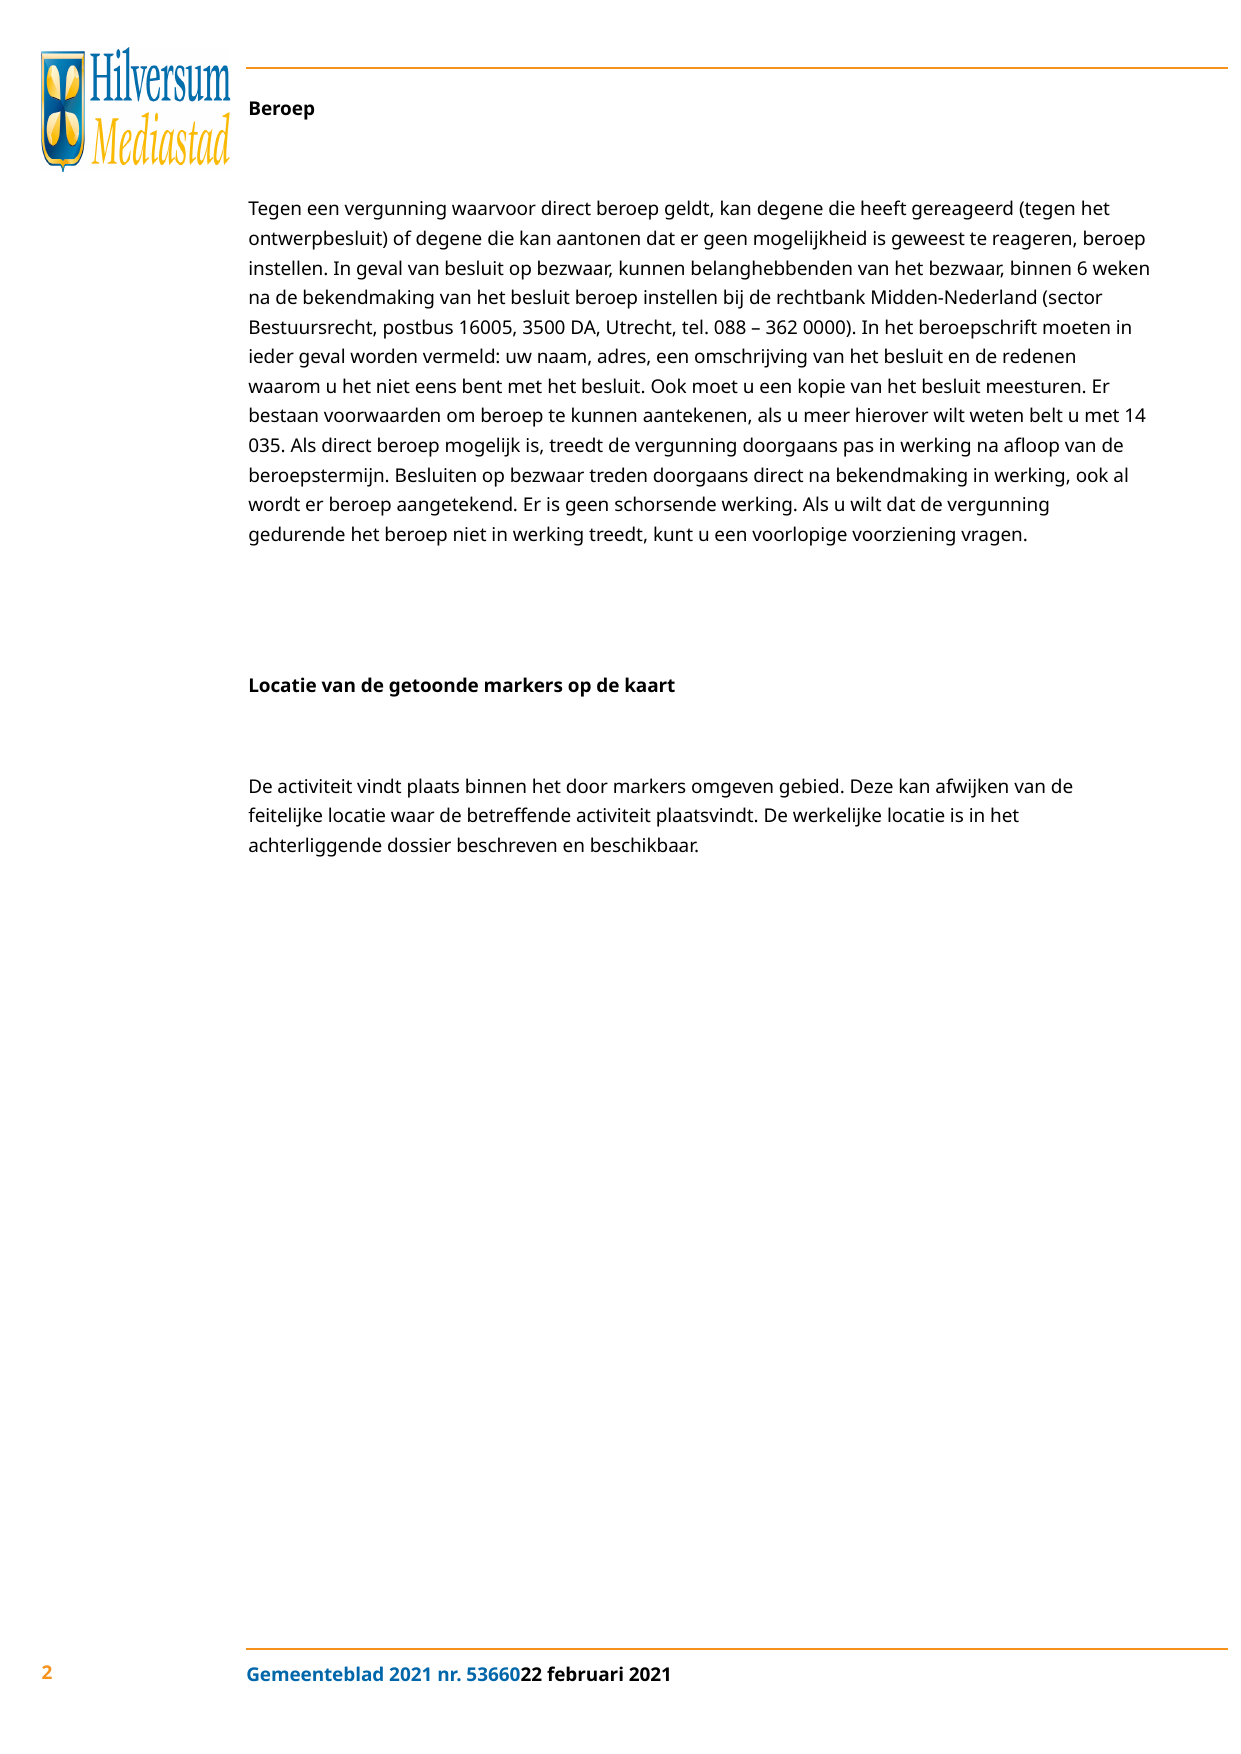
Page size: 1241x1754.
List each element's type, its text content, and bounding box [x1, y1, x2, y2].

text Beroep [248, 95, 1152, 121]
picture [41, 47, 231, 172]
text De activiteit vindt plaats binnen het door markers omgeven gebied. Deze kan afwijken van de feitelijke locatie waar de betreffende activiteit plaatsvindt. De werkelijke locatie is in het achterliggende dossier beschreven en beschikbaar. [248, 773, 1152, 858]
text Tegen een vergunning waarvoor direct beroep geldt, kan degene die heeft gereageerd (tegen het ontwerpbesluit) of degene die kan aantonen dat er geen mogelijkheid is geweest te reageren, beroep instellen. In geval van besluit op bezwaar, kunnen belanghebbenden van het bezwaar, binnen 6 weken na de bekendmaking van het besluit beroep instellen bij de rechtbank Midden-Nederland (sector Bestuursrecht, postbus 16005, 3500 DA, Utrecht, tel. 088 – 362 0000). In het beroepschrift moeten in ieder geval worden vermeld: uw naam, adres, een omschrijving van het besluit en de redenen waarom u het niet eens bent met het besluit. Ook moet u een kopie van het besluit meesturen. Er bestaan voorwaarden om beroep te kunnen aantekenen, als u meer hierover wilt weten belt u met 14 035. Als direct beroep mogelijk is, treedt de vergunning doorgaans pas in werking na afloop van de beroepstermijn. Besluiten op bezwaar treden doorgaans direct na bekendmaking in werking, ook al wordt er beroep aangetekend. Er is geen schorsende werking. Als u wilt dat de vergunning gedurende het beroep niet in werking treedt, kunt u een voorlopige voorziening vragen. [248, 196, 1152, 547]
text Locatie van de getoonde markers op de kaart [248, 672, 1152, 698]
